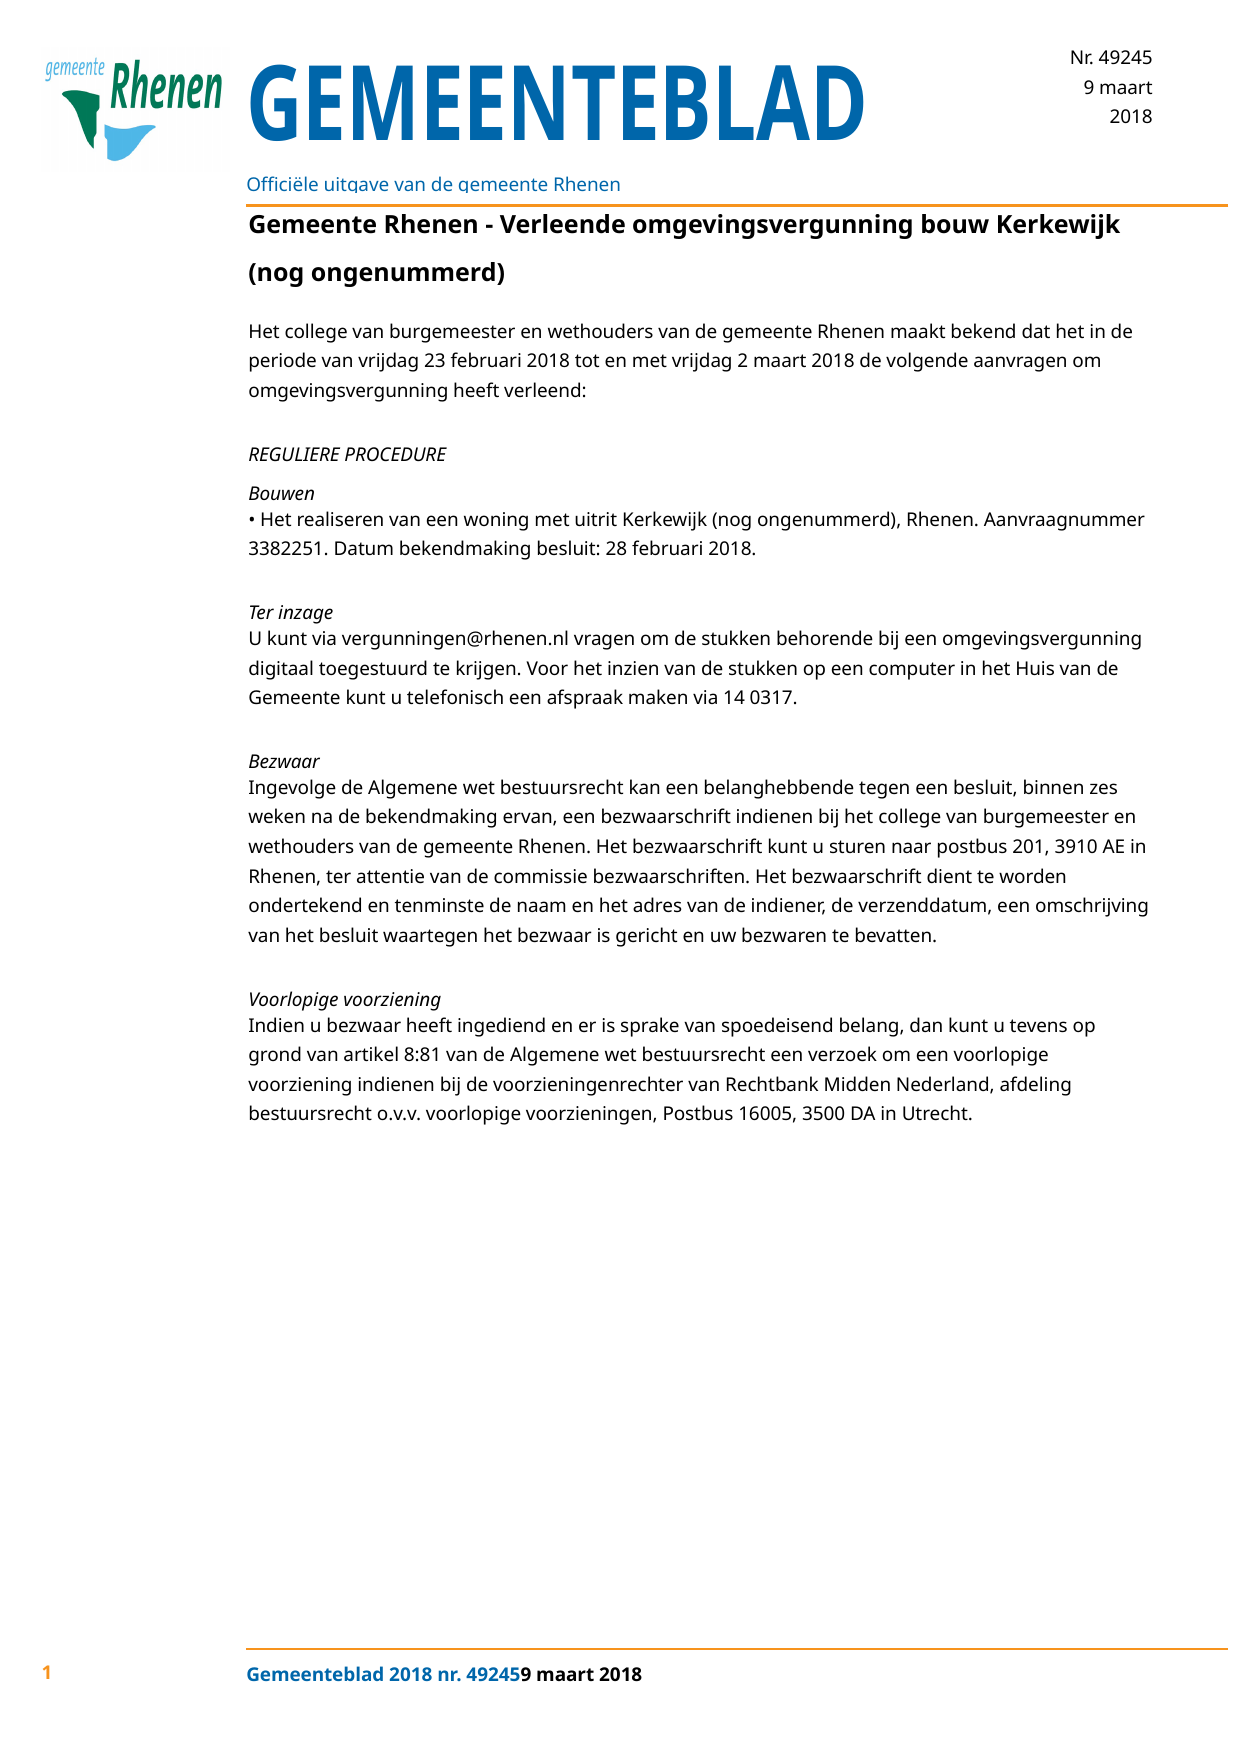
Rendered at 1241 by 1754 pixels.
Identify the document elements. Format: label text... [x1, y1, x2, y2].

text U kunt via vergunningen@rhenen.nl vragen om de stukken behorende bij een omgevingsvergunning digitaal toegestuurd te krijgen. Voor het inzien van de stukken op een computer in het Huis van de Gemeente kunt u telefonisch een afspraak maken via 14 0317. [248, 625, 1152, 710]
text Gemeente Rhenen - Verleende omgevingsvergunning bouw Kerkewijk (nog ongenummerd) [248, 207, 1152, 288]
text Ter inzage [248, 599, 1152, 625]
text Het college van burgemeester en wethouders van de gemeente Rhenen maakt bekend dat het in de periode van vrijdag 23 februari 2018 tot en met vrijdag 2 maart 2018 de volgende aanvragen om omgevingsvergunning heeft verleend: [248, 318, 1152, 403]
text • Het realiseren van een woning met uitrit Kerkewijk (nog ongenummerd), Rhenen. Aanvraagnummer 3382251. Datum bekendmaking besluit: 28 februari 2018. [248, 506, 1152, 561]
picture [41, 47, 231, 172]
text Bezwaar [248, 748, 1152, 774]
text REGULIERE PROCEDURE [248, 441, 1152, 467]
text Indien u bezwaar heeft ingediend en er is sprake van spoedeisend belang, dan kunt u tevens op grond van artikel 8:81 van de Algemene wet bestuursrecht een verzoek om een voorlopige voorziening indienen bij de voorzieningenrechter van Rechtbank Midden Nederland, afdeling bestuursrecht o.v.v. voorlopige voorzieningen, Postbus 16005, 3500 DA in Utrecht. [248, 1012, 1152, 1126]
text Ingevolge de Algemene wet bestuursrecht kan een belanghebbende tegen een besluit, binnen zes weken na de bekendmaking ervan, een bezwaarschrift indienen bij het college van burgemeester en wethouders van de gemeente Rhenen. Het bezwaarschrift kunt u sturen naar postbus 201, 3910 AE in Rhenen, ter attentie van de commissie bezwaarschriften. Het bezwaarschrift dient te worden ondertekend en tenminste de naam en het adres van de indiener, de verzenddatum, een omschrijving van het besluit waartegen het bezwaar is gericht en uw bezwaren te bevatten. [248, 774, 1152, 948]
text Bouwen [248, 480, 1152, 506]
text Voorlopige voorziening [248, 986, 1152, 1012]
